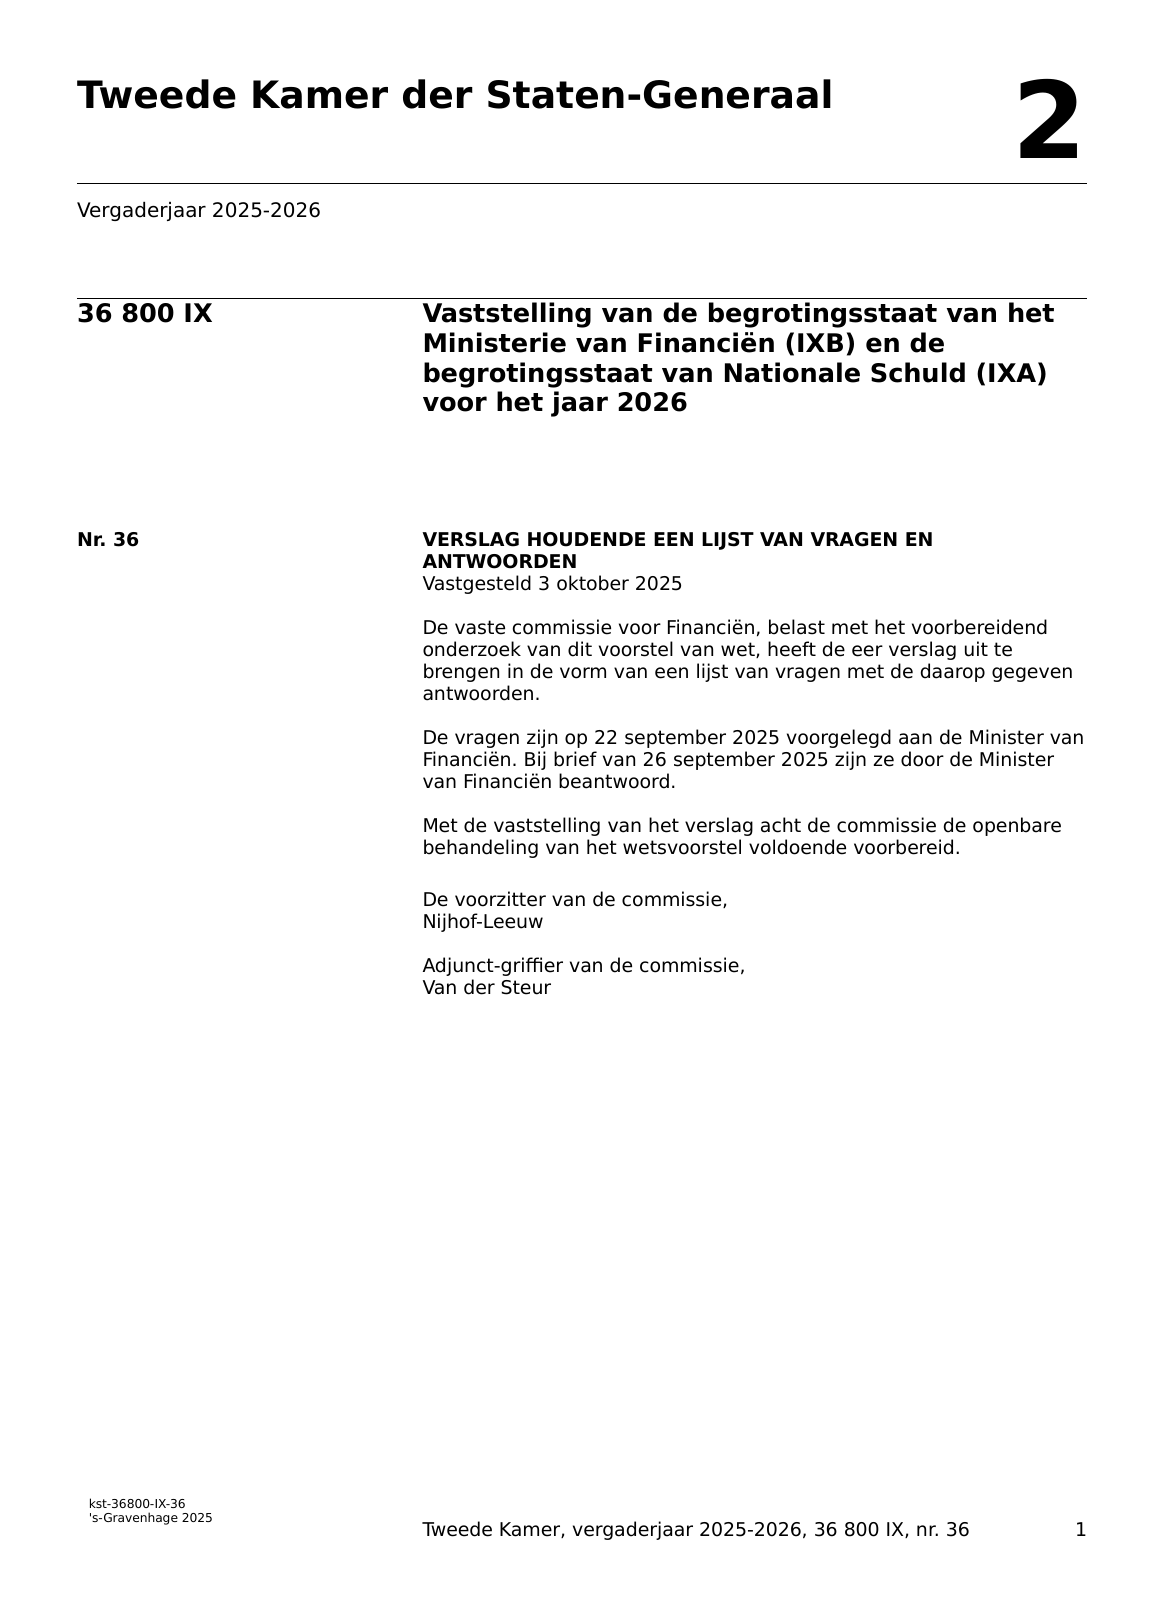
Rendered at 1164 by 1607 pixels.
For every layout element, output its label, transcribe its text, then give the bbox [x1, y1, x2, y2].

text De voorzitter van de commissie, Nijhof-Leeuw [422, 889, 1087, 933]
text kst-36800-IX-36 [88, 1497, 323, 1511]
text Adjunct-griffier van de commissie, Van der Steur [422, 955, 1087, 999]
text 's-Gravenhage 2025 [88, 1511, 323, 1525]
text Met de vaststelling van het verslag acht de commissie de openbare behandeling van het wetsvoorstel voldoende voorbereid. [422, 815, 1087, 859]
text Vastgesteld 3 oktober 2025 [422, 573, 1087, 595]
text De vragen zijn op 22 september 2025 voorgelegd aan de Minister van Financiën. Bij brief van 26 september 2025 zijn ze door de Minister van Financiën beantwoord. [422, 727, 1087, 793]
table_cell Vergaderjaar 2025-2026 [77, 184, 1087, 298]
table_header Tweede Kamer der Staten-Generaal [77, 59, 886, 183]
subtitle Nr. 36 VERSLAG HOUDENDE EEN LIJST VAN VRAGEN EN ANTWOORDEN [77, 529, 1087, 573]
table_header 2 [886, 59, 1087, 183]
subtitle 36 800 IX Vaststelling van de begrotingsstaat van het Ministerie van Financiën (IXB) en de begrotingsstaat van Nationale Schuld (IXA) voor het jaar 2026 [77, 299, 1087, 418]
text De vaste commissie voor Financiën, belast met het voorbereidend onderzoek van dit voorstel van wet, heeft de eer verslag uit te brengen in de vorm van een lijst van vragen met de daarop gegeven antwoorden. [422, 617, 1087, 705]
